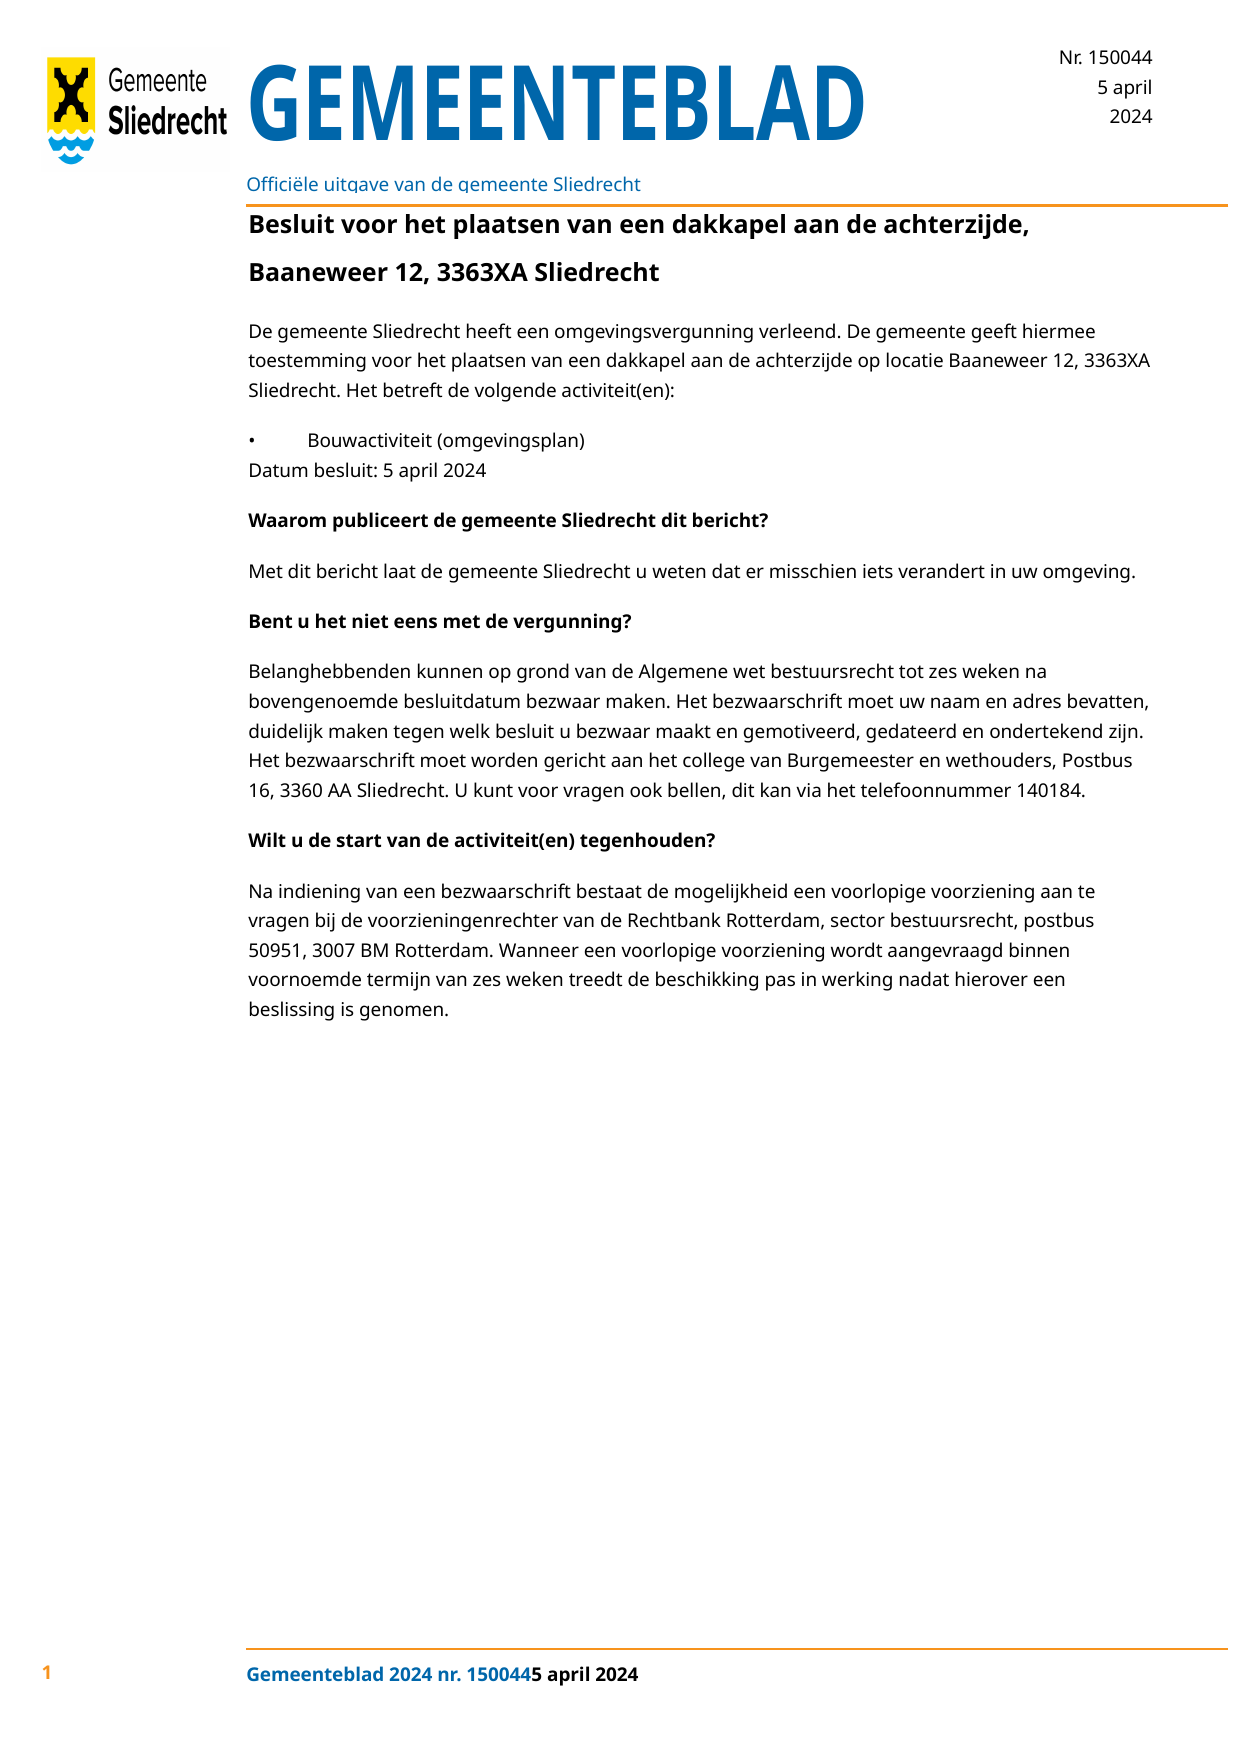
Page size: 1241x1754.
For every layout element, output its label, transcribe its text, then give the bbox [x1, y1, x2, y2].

text Belanghebbenden kunnen op grond van de Algemene wet bestuursrecht tot zes weken na bovengenoemde besluitdatum bezwaar maken. Het bezwaarschrift moet uw naam en adres bevatten, duidelijk maken tegen welk besluit u bezwaar maakt en gemotiveerd, gedateerd en ondertekend zijn. Het bezwaarschrift moet worden gericht aan het college van Burgemeester en wethouders, Postbus 16, 3360 AA Sliedrecht. U kunt voor vragen ook bellen, dit kan via het telefoonnummer 140184. [248, 659, 1152, 803]
text Wilt u de start van de activiteit(en) tegenhouden? [248, 827, 1152, 853]
text Bent u het niet eens met de vergunning? [248, 608, 1152, 634]
text Waarom publiceert de gemeente Sliedrecht dit bericht? [248, 507, 1152, 533]
text De gemeente Sliedrecht heeft een omgevingsvergunning verleend. De gemeente geeft hiermee toestemming voor het plaatsen van een dakkapel aan de achterzijde op locatie Baaneweer 12, 3363XA Sliedrecht. Het betreft de volgende activiteit(en): [248, 318, 1152, 403]
text Besluit voor het plaatsen van een dakkapel aan de achterzijde, Baaneweer 12, 3363XA Sliedrecht [248, 207, 1152, 288]
text Met dit bericht laat de gemeente Sliedrecht u weten dat er misschien iets verandert in uw omgeving. [248, 558, 1152, 584]
text Na indiening van een bezwaarschrift bestaat de mogelijkheid een voorlopige voorziening aan te vragen bij de voorzieningenrechter van de Rechtbank Rotterdam, sector bestuursrecht, postbus 50951, 3007 BM Rotterdam. Wanneer een voorlopige voorziening wordt aangevraagd binnen voornoemde termijn van zes weken treedt de beschikking pas in werking nadat hierover een beslissing is genomen. [248, 878, 1152, 1022]
list Bouwactiviteit (omgevingsplan) [248, 427, 1152, 453]
picture [41, 47, 231, 172]
text Datum besluit: 5 april 2024 [248, 457, 1152, 483]
